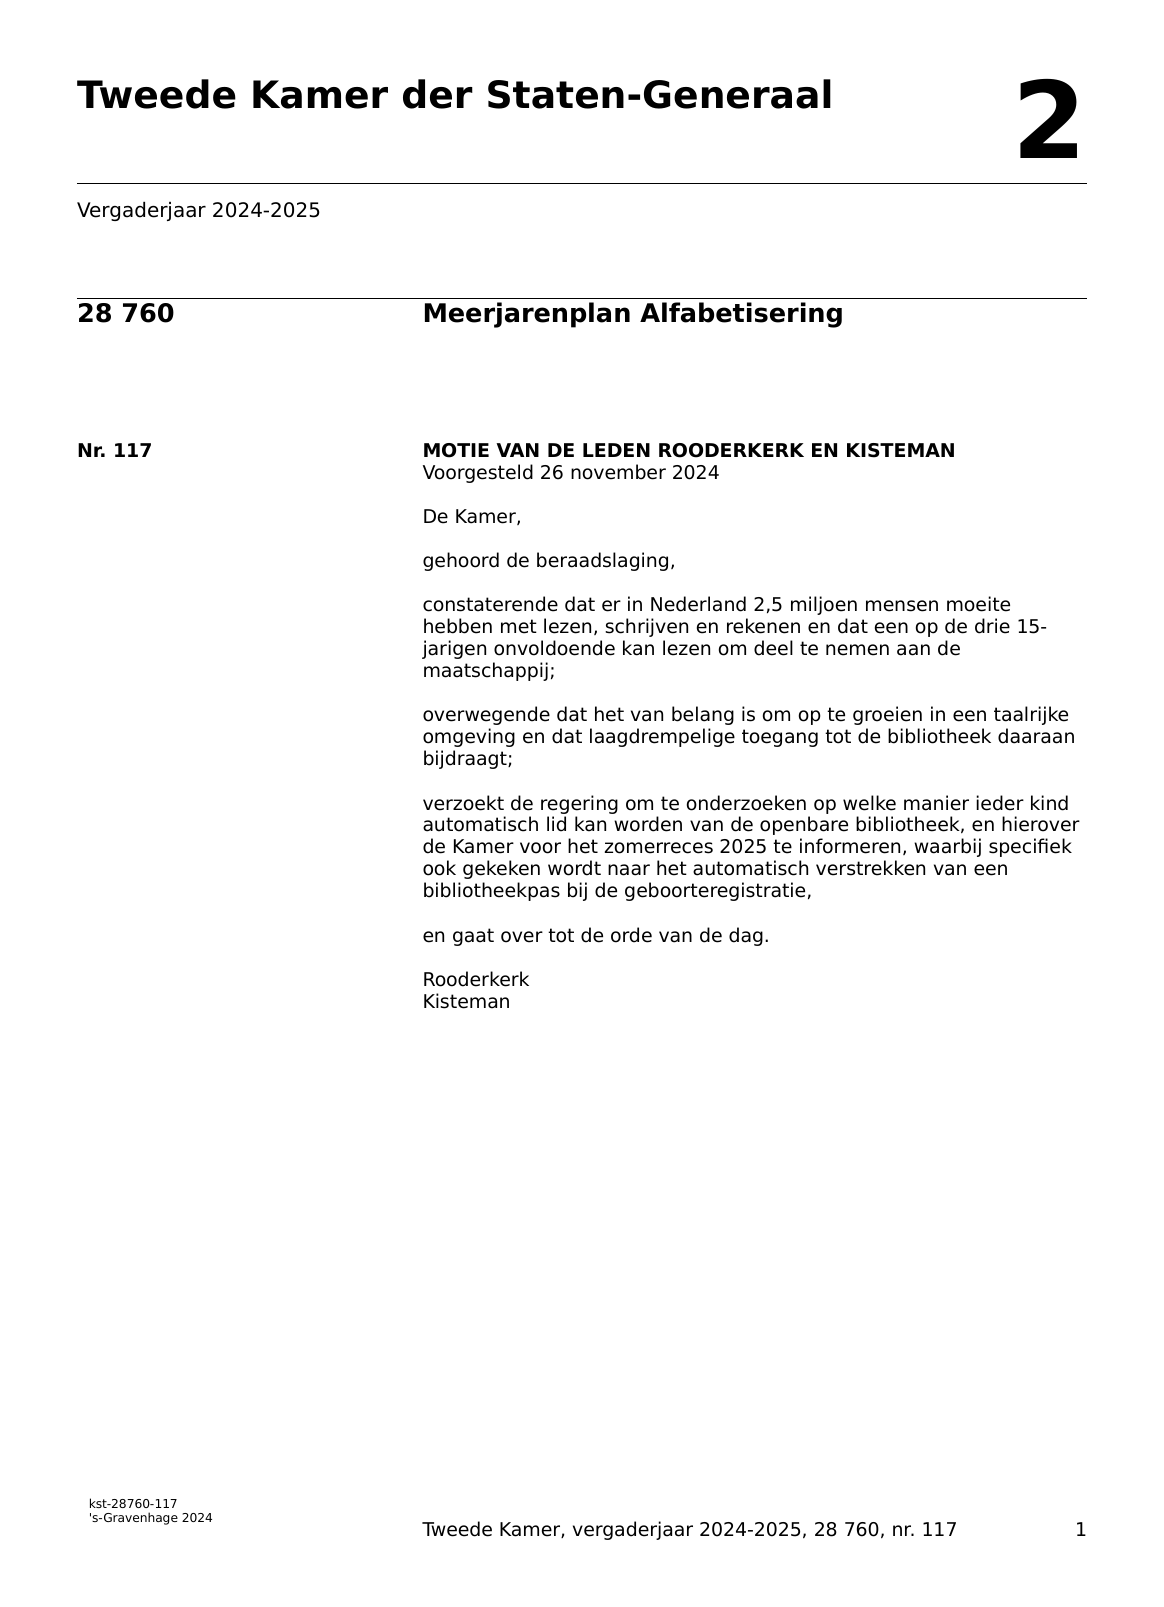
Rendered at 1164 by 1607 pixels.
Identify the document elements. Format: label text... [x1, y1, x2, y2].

text Rooderkerk [422, 969, 1087, 991]
text De Kamer, [422, 506, 1087, 528]
table_header Tweede Kamer der Staten-Generaal [77, 59, 886, 183]
subtitle Nr. 117 MOTIE VAN DE LEDEN ROODERKERK EN KISTEMAN [77, 440, 1087, 462]
text gehoord de beraadslaging, [422, 550, 1087, 572]
text constaterende dat er in Nederland 2,5 miljoen mensen moeite hebben met lezen, schrijven en rekenen en dat een op de drie 15-jarigen onvoldoende kan lezen om deel te nemen aan de maatschappij; [422, 594, 1087, 682]
text 's-Gravenhage 2024 [88, 1511, 323, 1525]
table_header 2 [886, 59, 1087, 183]
text Voorgesteld 26 november 2024 [422, 462, 1087, 484]
subtitle 28 760 Meerjarenplan Alfabetisering [77, 299, 1087, 329]
text overwegende dat het van belang is om op te groeien in een taalrijke omgeving en dat laagdrempelige toegang tot de bibliotheek daaraan bijdraagt; [422, 704, 1087, 770]
table_cell Vergaderjaar 2024-2025 [77, 184, 1087, 298]
text kst-28760-117 [88, 1497, 323, 1511]
text verzoekt de regering om te onderzoeken op welke manier ieder kind automatisch lid kan worden van de openbare bibliotheek, en hierover de Kamer voor het zomerreces 2025 te informeren, waarbij specifiek ook gekeken wordt naar het automatisch verstrekken van een bibliotheekpas bij de geboorteregistratie, [422, 792, 1087, 902]
text en gaat over tot de orde van de dag. [422, 924, 1087, 946]
text Kisteman [422, 991, 1087, 1013]
